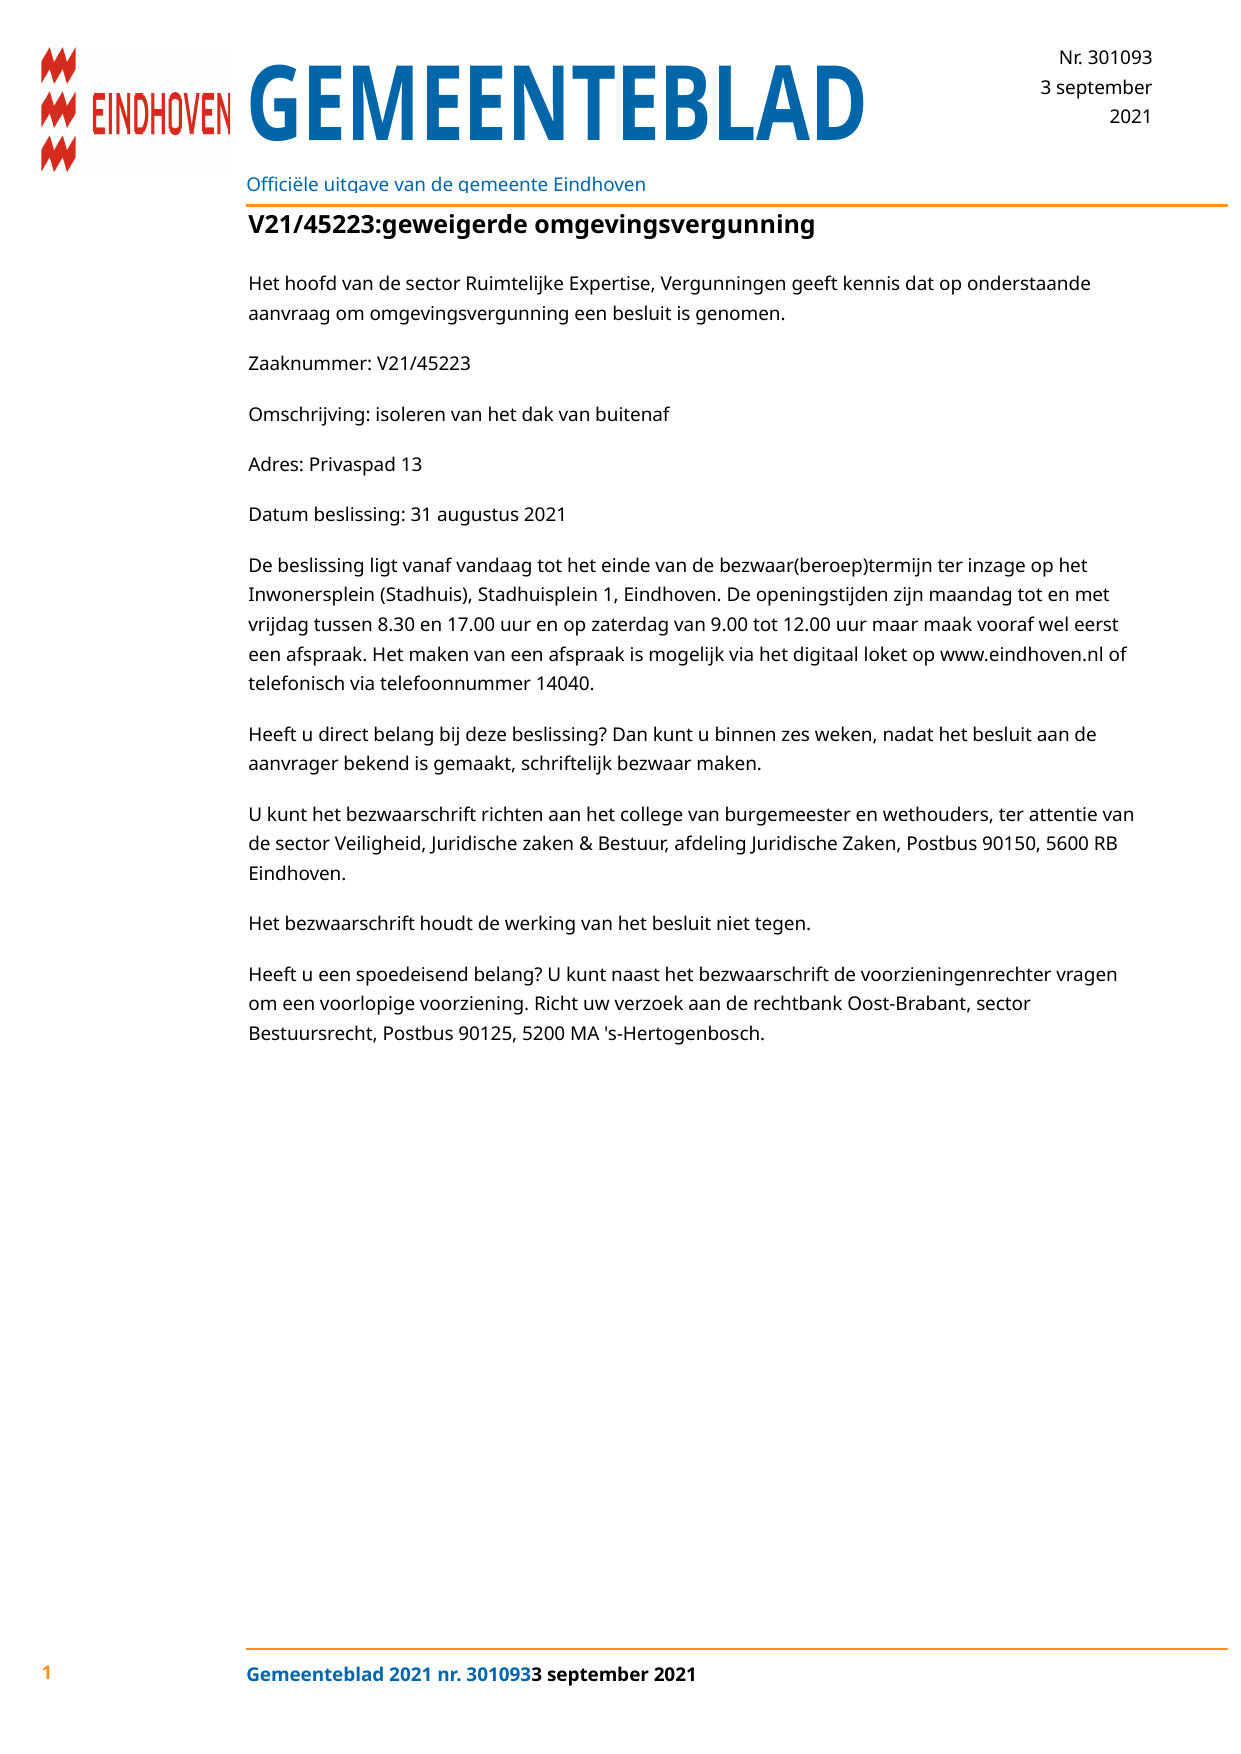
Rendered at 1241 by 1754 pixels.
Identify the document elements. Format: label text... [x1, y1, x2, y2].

text V21/45223:geweigerde omgevingsvergunning [248, 207, 1152, 241]
text Heeft u direct belang bij deze beslissing? Dan kunt u binnen zes weken, nadat het besluit aan de aanvrager bekend is gemaakt, schriftelijk bezwaar maken. [248, 721, 1152, 776]
text Het bezwaarschrift houdt de werking van het besluit niet tegen. [248, 910, 1152, 936]
text De beslissing ligt vanaf vandaag tot het einde van de bezwaar(beroep)termijn ter inzage op het Inwonersplein (Stadhuis), Stadhuisplein 1, Eindhoven. De openingstijden zijn maandag tot en met vrijdag tussen 8.30 en 17.00 uur en op zaterdag van 9.00 tot 12.00 uur maar maak vooraf wel eerst een afspraak. Het maken van een afspraak is mogelijk via het digitaal loket op www.eindhoven.nl of telefonisch via telefoonnummer 14040. [248, 552, 1152, 696]
text Zaaknummer: V21/45223 [248, 350, 1152, 376]
text Heeft u een spoedeisend belang? U kunt naast het bezwaarschrift de voorzieningenrechter vragen om een voorlopige voorziening. Richt uw verzoek aan de rechtbank Oost-Brabant, sector Bestuursrecht, Postbus 90125, 5200 MA 's-Hertogenbosch. [248, 961, 1152, 1046]
text U kunt het bezwaarschrift richten aan het college van burgemeester en wethouders, ter attentie van de sector Veiligheid, Juridische zaken & Bestuur, afdeling Juridische Zaken, Postbus 90150, 5600 RB Eindhoven. [248, 801, 1152, 886]
text Het hoofd van de sector Ruimtelijke Expertise, Vergunningen geeft kennis dat op onderstaande aanvraag om omgevingsvergunning een besluit is genomen. [248, 270, 1152, 326]
text Adres: Privaspad 13 [248, 451, 1152, 477]
text Datum beslissing: 31 augustus 2021 [248, 502, 1152, 527]
picture [41, 47, 231, 172]
text Omschrijving: isoleren van het dak van buitenaf [248, 401, 1152, 426]
